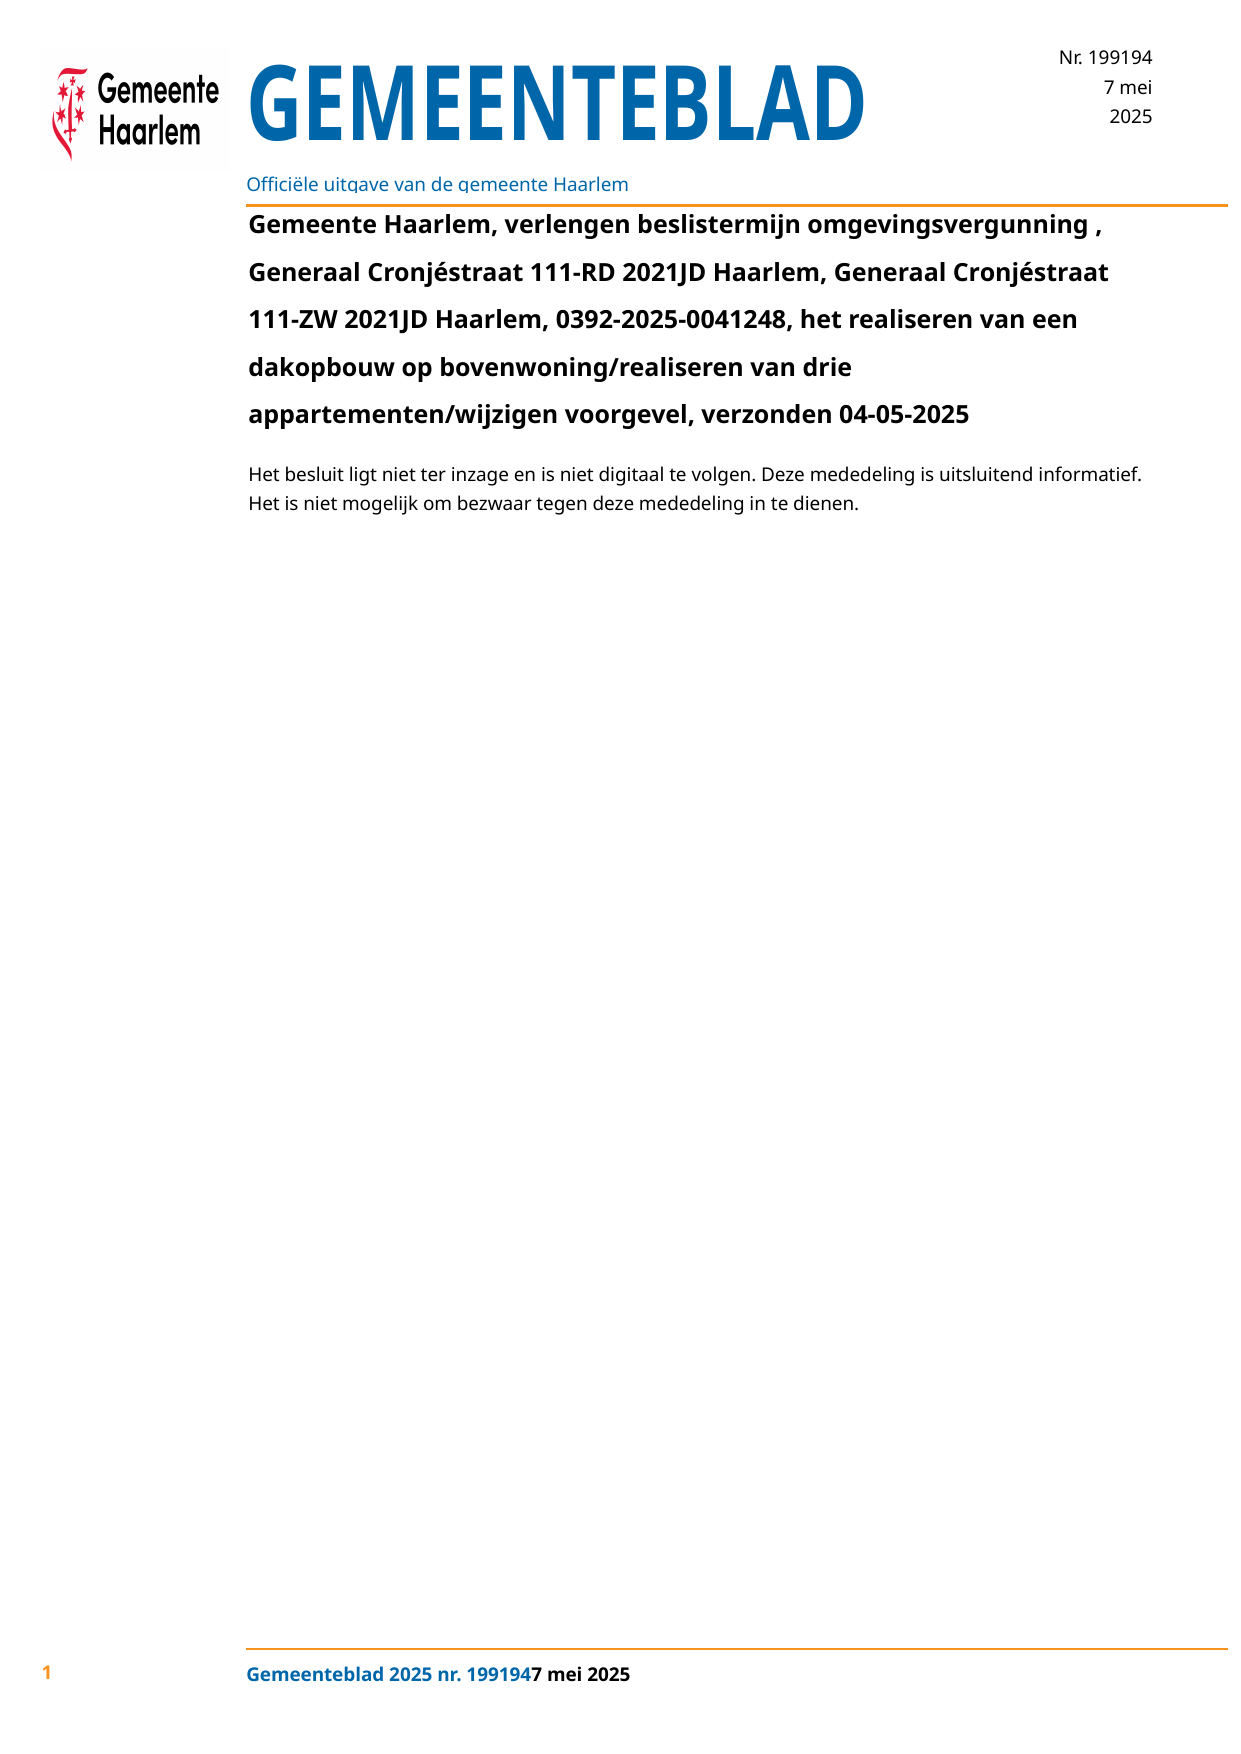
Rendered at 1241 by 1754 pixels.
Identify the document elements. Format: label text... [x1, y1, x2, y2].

text Het besluit ligt niet ter inzage en is niet digitaal te volgen. Deze mededeling is uitsluitend informatief. Het is niet mogelijk om bezwaar tegen deze mededeling in te dienen. [248, 461, 1152, 516]
text Gemeente Haarlem, verlengen beslistermijn omgevingsvergunning , Generaal Cronjéstraat 111-RD 2021JD Haarlem, Generaal Cronjéstraat 111-ZW 2021JD Haarlem, 0392-2025-0041248, het realiseren van een dakopbouw op bovenwoning/realiseren van drie appartementen/wijzigen voorgevel, verzonden 04-05-2025 [248, 207, 1152, 431]
picture [41, 47, 231, 172]
